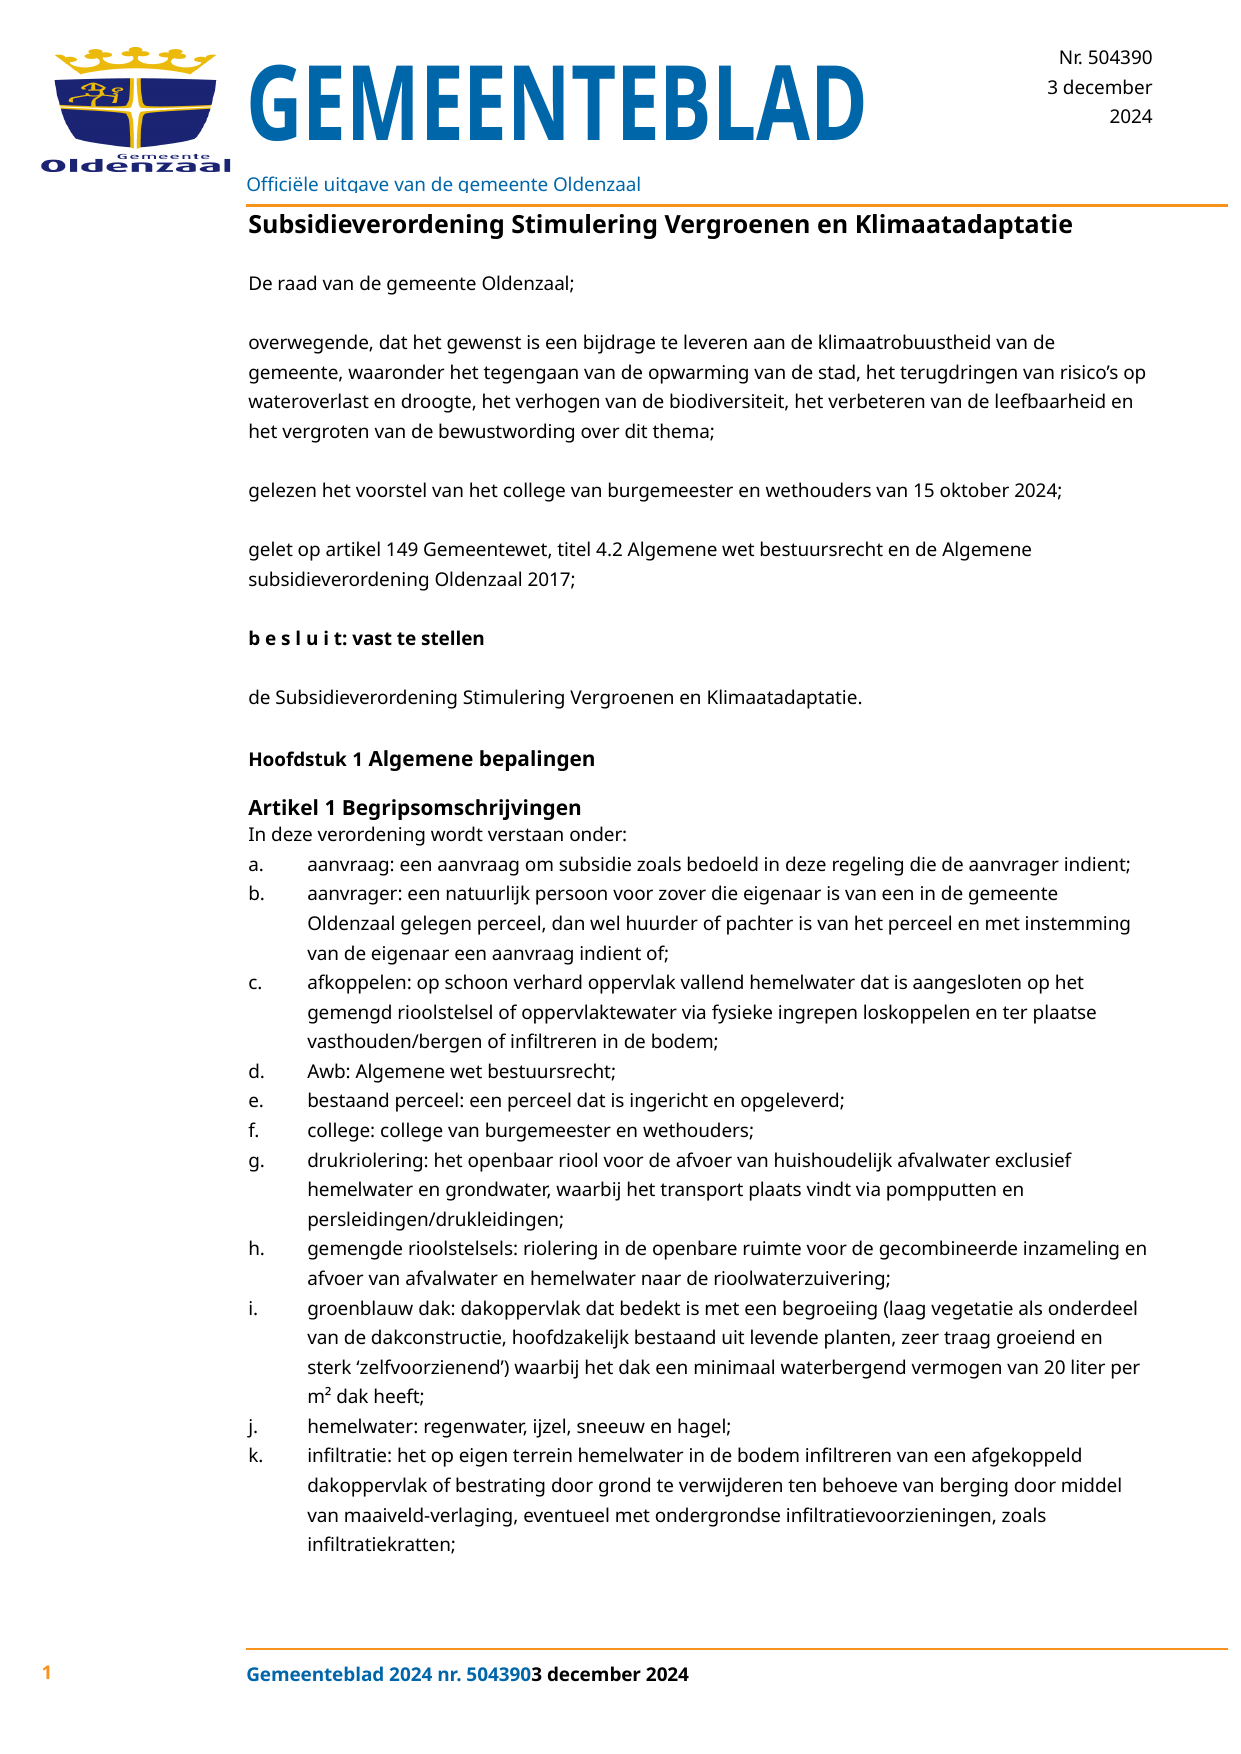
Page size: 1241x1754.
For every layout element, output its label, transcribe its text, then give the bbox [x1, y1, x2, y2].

text Artikel 1 Begripsomschrijvingen [248, 793, 1152, 821]
text Hoofdstuk 1 Algemene bepalingen [248, 744, 1152, 772]
text gelezen het voorstel van het college van burgemeester en wethouders van 15 oktober 2024; [248, 477, 1152, 503]
text In deze verordening wordt verstaan onder: [248, 821, 1152, 847]
list gemengde rioolstelsels: riolering in de openbare ruimte voor de gecombineerde inzameling en afvoer van afvalwater en hemelwater naar de rioolwaterzuivering; [248, 1236, 1152, 1291]
text b e s l u i t: vast te stellen [248, 625, 1152, 651]
text de Subsidieverordening Stimulering Vergroenen en Klimaatadaptatie. [248, 684, 1152, 710]
list afkoppelen: op schoon verhard oppervlak vallend hemelwater dat is aangesloten op het gemengd rioolstelsel of oppervlaktewater via fysieke ingrepen loskoppelen en ter plaatse vasthouden/bergen of infiltreren in de bodem; [248, 969, 1152, 1054]
list bestaand perceel: een perceel dat is ingericht en opgeleverd; [248, 1088, 1152, 1113]
text Subsidieverordening Stimulering Vergroenen en Klimaatadaptatie [248, 207, 1152, 241]
list drukriolering: het openbaar riool voor de afvoer van huishoudelijk afvalwater exclusief hemelwater en grondwater, waarbij het transport plaats vindt via pompputten en persleidingen/drukleidingen; [248, 1147, 1152, 1232]
list infiltratie: het op eigen terrein hemelwater in de bodem infiltreren van een afgekoppeld dakoppervlak of bestrating door grond te verwijderen ten behoeve van berging door middel van maaiveld-verlaging, eventueel met ondergrondse infiltratievoorzieningen, zoals infiltratiekratten; [248, 1443, 1152, 1557]
list college: college van burgemeester en wethouders; [248, 1117, 1152, 1143]
list aanvrager: een natuurlijk persoon voor zover die eigenaar is van een in de gemeente Oldenzaal gelegen perceel, dan wel huurder of pachter is van het perceel en met instemming van de eigenaar een aanvraag indient of; [248, 881, 1152, 965]
text overwegende, dat het gewenst is een bijdrage te leveren aan de klimaatrobuustheid van de gemeente, waaronder het tegengaan van de opwarming van de stad, het terugdringen van risico’s op wateroverlast en droogte, het verhogen van de biodiversiteit, het verbeteren van de leefbaarheid en het vergroten van de bewustwording over dit thema; [248, 329, 1152, 444]
list aanvraag: een aanvraag om subsidie zoals bedoeld in deze regeling die de aanvrager indient; [248, 851, 1152, 877]
list hemelwater: regenwater, ijzel, sneeuw en hagel; [248, 1413, 1152, 1439]
text gelet op artikel 149 Gemeentewet, titel 4.2 Algemene wet bestuursrecht en de Algemene subsidieverordening Oldenzaal 2017; [248, 537, 1152, 592]
list groenblauw dak: dakoppervlak dat bedekt is met een begroeiing (laag vegetatie als onderdeel van de dakconstructie, hoofdzakelijk bestaand uit levende planten, zeer traag groeiend en sterk ‘zelfvoorzienend’) waarbij het dak een minimaal waterbergend vermogen van 20 liter per m² dak heeft; [248, 1295, 1152, 1409]
picture [41, 47, 231, 172]
text De raad van de gemeente Oldenzaal; [248, 270, 1152, 296]
list Awb: Algemene wet bestuursrecht; [248, 1058, 1152, 1084]
